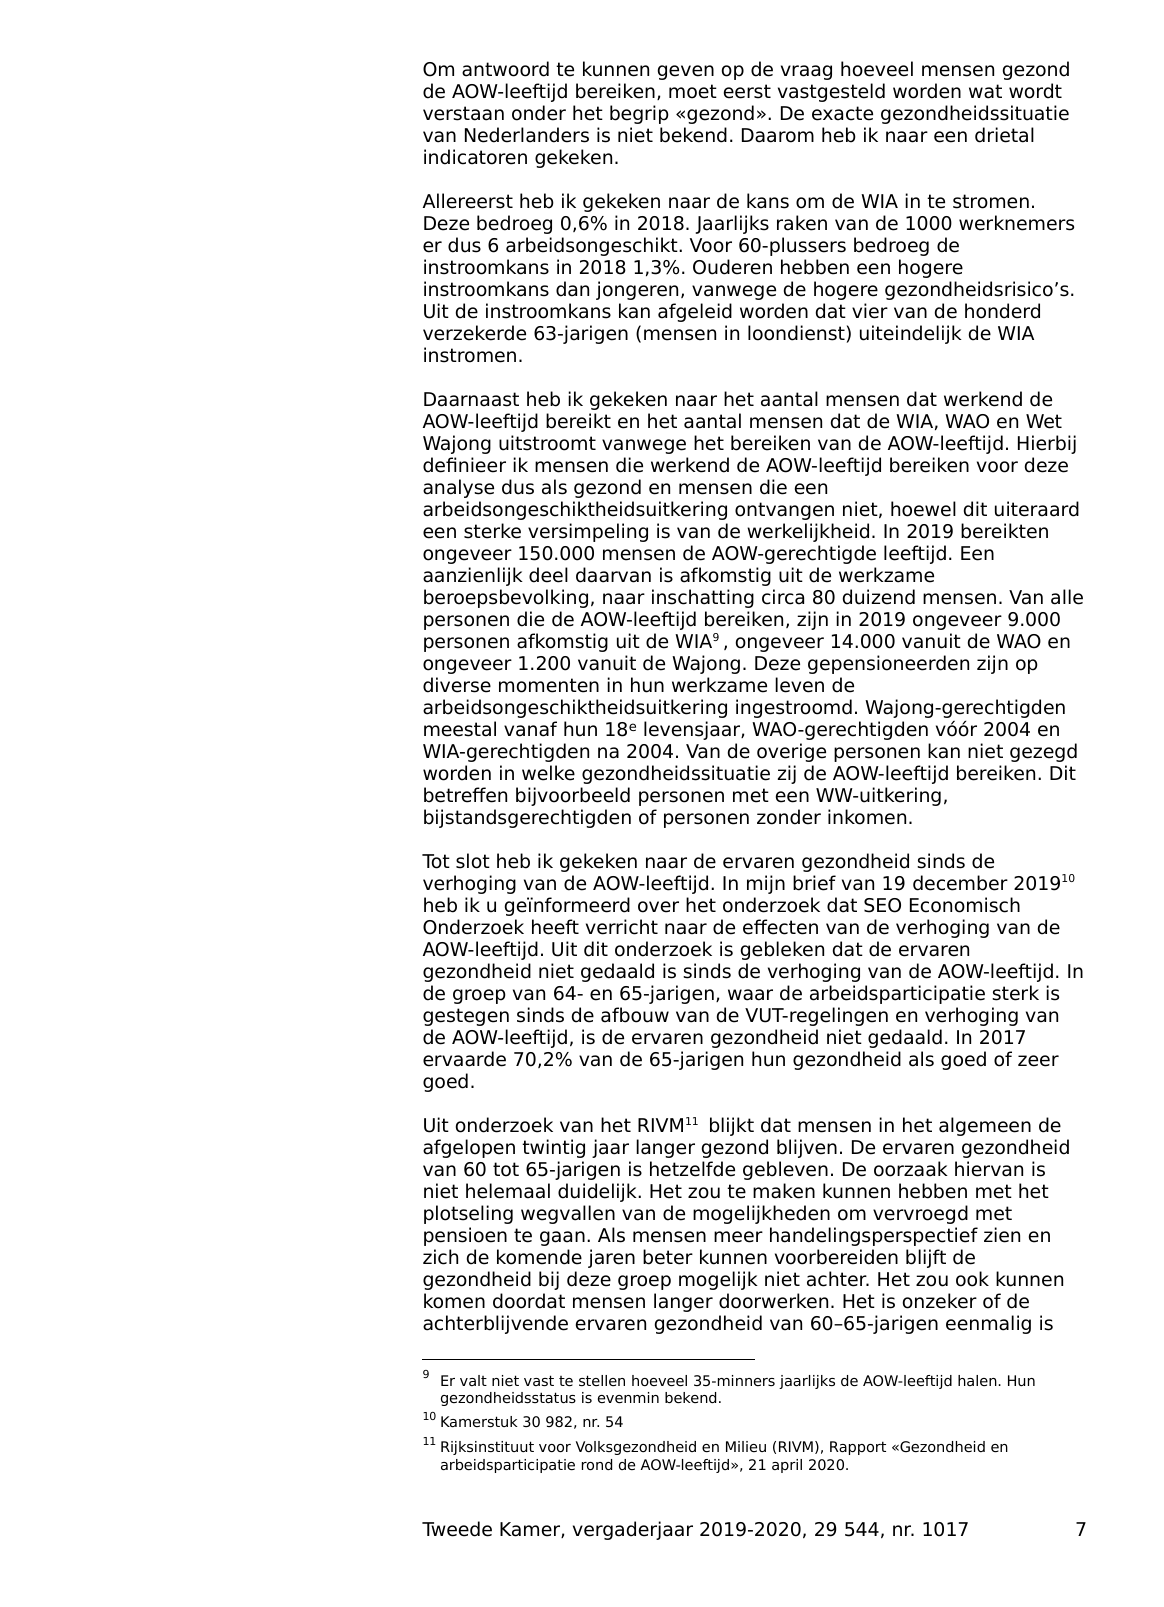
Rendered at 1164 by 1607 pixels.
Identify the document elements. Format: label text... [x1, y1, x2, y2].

text Om antwoord te kunnen geven op de vraag hoeveel mensen gezond de AOW-leeftijd bereiken, moet eerst vastgesteld worden wat wordt verstaan onder het begrip «gezond». De exacte gezondheidssituatie van Nederlanders is niet bekend. Daarom heb ik naar een drietal indicatoren gekeken. [422, 59, 1087, 169]
text Rijksinstituut voor Volksgezondheid en Milieu (RIVM), Rapport «Gezondheid en arbeidsparticipatie rond de AOW-leeftijd», 21 april 2020. [422, 1435, 1087, 1474]
text Allereerst heb ik gekeken naar de kans om de WIA in te stromen. Deze bedroeg 0,6% in 2018. Jaarlijks raken van de 1000 werknemers er dus 6 arbeidsongeschikt. Voor 60-plussers bedroeg de instroomkans in 2018 1,3%. Ouderen hebben een hogere instroomkans dan jongeren, vanwege de hogere gezondheidsrisico’s. Uit de instroomkans kan afgeleid worden dat vier van de honderd verzekerde 63-jarigen (mensen in loondienst) uiteindelijk de WIA instromen. [422, 191, 1087, 367]
text Uit onderzoek van het RIVM blijkt dat mensen in het algemeen de afgelopen twintig jaar langer gezond blijven. De ervaren gezondheid van 60 tot 65-jarigen is hetzelfde gebleven. De oorzaak hiervan is niet helemaal duidelijk. Het zou te maken kunnen hebben met het plotseling wegvallen van de mogelijkheden om vervroegd met pensioen te gaan. Als mensen meer handelingsperspectief zien en zich de komende jaren beter kunnen voorbereiden blijft de gezondheid bij deze groep mogelijk niet achter. Het zou ook kunnen komen doordat mensen langer doorwerken. Het is onzeker of de achterblijvende ervaren gezondheid van 60–65-jarigen eenmalig is [422, 1115, 1087, 1335]
text Kamerstuk 30 982, nr. 54 [422, 1410, 1087, 1432]
text Daarnaast heb ik gekeken naar het aantal mensen dat werkend de AOW-leeftijd bereikt en het aantal mensen dat de WIA, WAO en Wet Wajong uitstroomt vanwege het bereiken van de AOW-leeftijd. Hierbij definieer ik mensen die werkend de AOW-leeftijd bereiken voor deze analyse dus als gezond en mensen die een arbeidsongeschiktheidsuitkering ontvangen niet, hoewel dit uiteraard een sterke versimpeling is van de werkelijkheid. In 2019 bereikten ongeveer 150.000 mensen de AOW-gerechtigde leeftijd. Een aanzienlijk deel daarvan is afkomstig uit de werkzame beroepsbevolking, naar inschatting circa 80 duizend mensen. Van alle personen die de AOW-leeftijd bereiken, zijn in 2019 ongeveer 9.000 personen afkomstig uit de WIA, ongeveer 14.000 vanuit de WAO en ongeveer 1.200 vanuit de Wajong. Deze gepensioneerden zijn op diverse momenten in hun werkzame leven de arbeidsongeschiktheidsuitkering ingestroomd. Wajong-gerechtigden meestal vanaf hun 18e levensjaar, WAO-gerechtigden vóór 2004 en WIA-gerechtigden na 2004. Van de overige personen kan niet gezegd worden in welke gezondheidssituatie zij de AOW-leeftijd bereiken. Dit betreffen bijvoorbeeld personen met een WW-uitkering, bijstandsgerechtigden of personen zonder inkomen. [422, 389, 1087, 829]
text Er valt niet vast te stellen hoeveel 35-minners jaarlijks de AOW-leeftijd halen. Hun gezondheidsstatus is evenmin bekend. [422, 1368, 1087, 1407]
text Tot slot heb ik gekeken naar de ervaren gezondheid sinds de verhoging van de AOW-leeftijd. In mijn brief van 19 december 2019 heb ik u geïnformeerd over het onderzoek dat SEO Economisch Onderzoek heeft verricht naar de effecten van de verhoging van de AOW-leeftijd. Uit dit onderzoek is gebleken dat de ervaren gezondheid niet gedaald is sinds de verhoging van de AOW-leeftijd. In de groep van 64- en 65-jarigen, waar de arbeidsparticipatie sterk is gestegen sinds de afbouw van de VUT-regelingen en verhoging van de AOW-leeftijd, is de ervaren gezondheid niet gedaald. In 2017 ervaarde 70,2% van de 65-jarigen hun gezondheid als goed of zeer goed. [422, 851, 1087, 1093]
